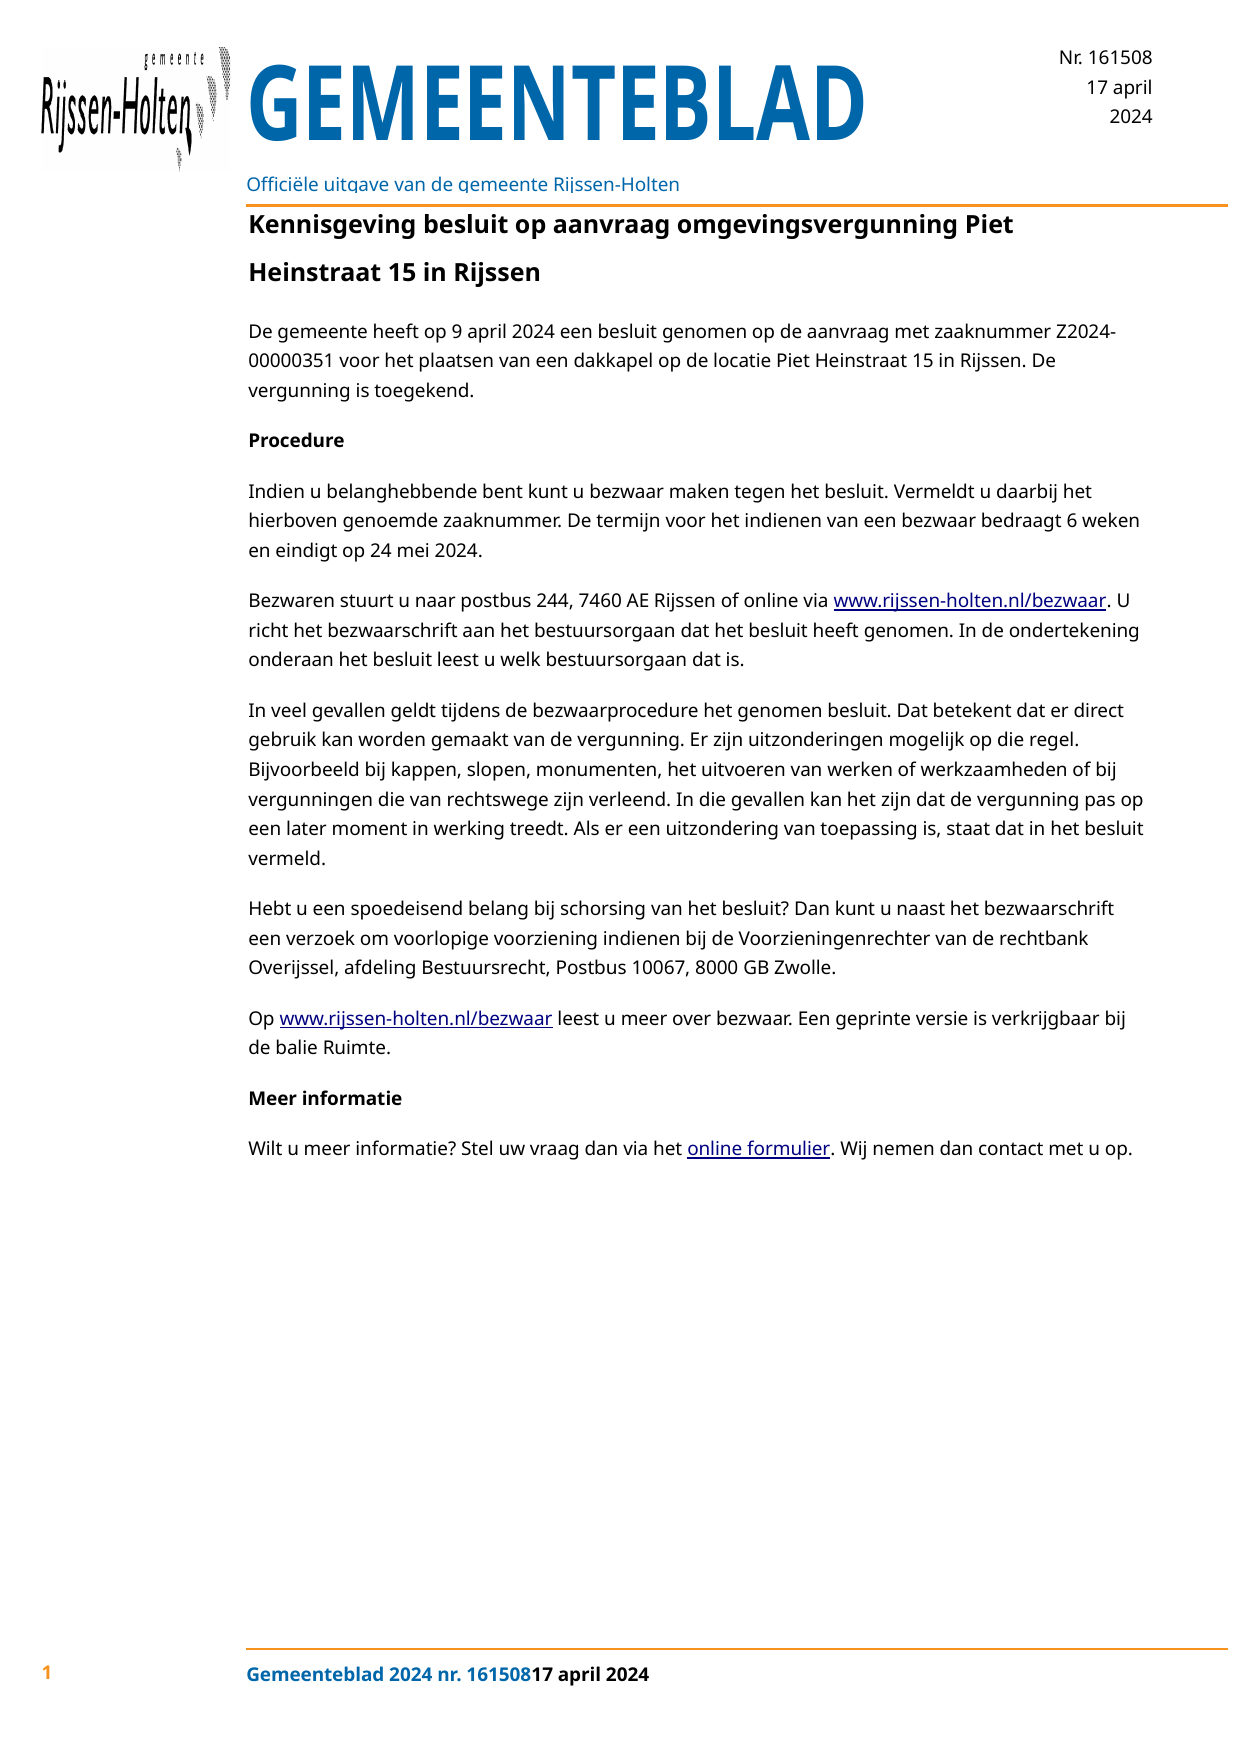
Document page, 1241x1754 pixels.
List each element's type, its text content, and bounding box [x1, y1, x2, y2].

text Bezwaren stuurt u naar postbus 244, 7460 AE Rijssen of online via www.rijssen-holten.nl/bezwaar. U richt het bezwaarschrift aan het bestuursorgaan dat het besluit heeft genomen. In de ondertekening onderaan het besluit leest u welk bestuursorgaan dat is. [248, 587, 1152, 672]
text Indien u belanghebbende bent kunt u bezwaar maken tegen het besluit. Vermeldt u daarbij het hierboven genoemde zaaknummer. De termijn voor het indienen van een bezwaar bedraagt 6 weken en eindigt op 24 mei 2024. [248, 478, 1152, 563]
picture [41, 47, 231, 172]
text De gemeente heeft op 9 april 2024 een besluit genomen op de aanvraag met zaaknummer Z2024-00000351 voor het plaatsen van een dakkapel op de locatie Piet Heinstraat 15 in Rijssen. De vergunning is toegekend. [248, 318, 1152, 403]
text In veel gevallen geldt tijdens de bezwaarprocedure het genomen besluit. Dat betekent dat er direct gebruik kan worden gemaakt van de vergunning. Er zijn uitzonderingen mogelijk op die regel. Bijvoorbeeld bij kappen, slopen, monumenten, het uitvoeren van werken of werkzaamheden of bij vergunningen die van rechtswege zijn verleend. In die gevallen kan het zijn dat de vergunning pas op een later moment in werking treedt. Als er een uitzondering van toepassing is, staat dat in het besluit vermeld. [248, 697, 1152, 871]
text Wilt u meer informatie? Stel uw vraag dan via het online formulier. Wij nemen dan contact met u op. [248, 1135, 1152, 1161]
text Kennisgeving besluit op aanvraag omgevingsvergunning Piet Heinstraat 15 in Rijssen [248, 207, 1152, 288]
text Procedure [248, 427, 1152, 453]
text Meer informatie [248, 1085, 1152, 1111]
text Op www.rijssen-holten.nl/bezwaar leest u meer over bezwaar. Een geprinte versie is verkrijgbaar bij de balie Ruimte. [248, 1005, 1152, 1060]
text Hebt u een spoedeisend belang bij schorsing van het besluit? Dan kunt u naast het bezwaarschrift een verzoek om voorlopige voorziening indienen bij de Voorzieningenrechter van de rechtbank Overijssel, afdeling Bestuursrecht, Postbus 10067, 8000 GB Zwolle. [248, 895, 1152, 980]
